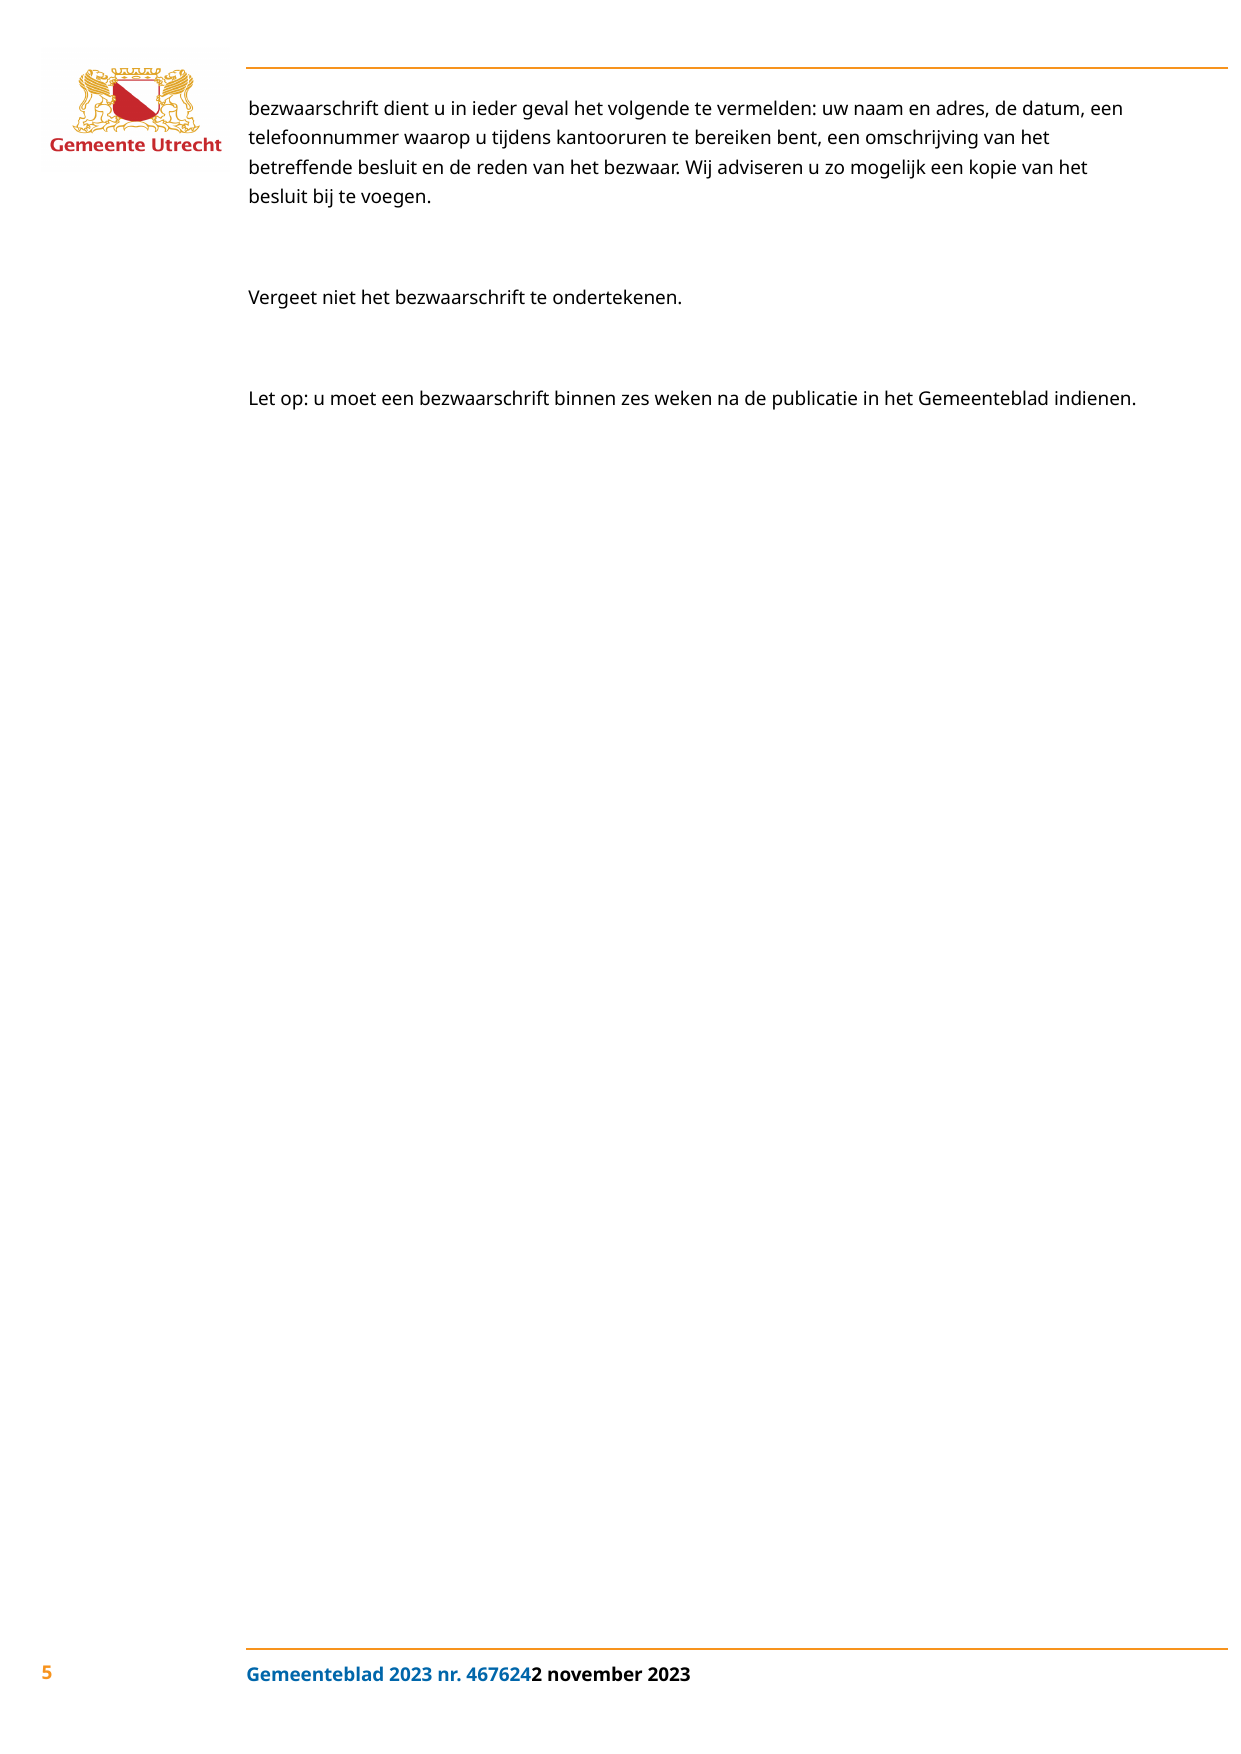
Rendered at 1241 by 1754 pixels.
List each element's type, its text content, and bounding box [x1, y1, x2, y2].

picture [41, 47, 231, 172]
text Vergeet niet het bezwaarschrift te ondertekenen. [248, 284, 1152, 310]
text bezwaarschrift dient u in ieder geval het volgende te vermelden: uw naam en adres, de datum, een telefoonnummer waarop u tijdens kantooruren te bereiken bent, een omschrijving van het betreffende besluit en de reden van het bezwaar. Wij adviseren u zo mogelijk een kopie van het besluit bij te voegen. [248, 95, 1152, 209]
text Let op: u moet een bezwaarschrift binnen zes weken na de publicatie in het Gemeenteblad indienen. [248, 385, 1152, 411]
